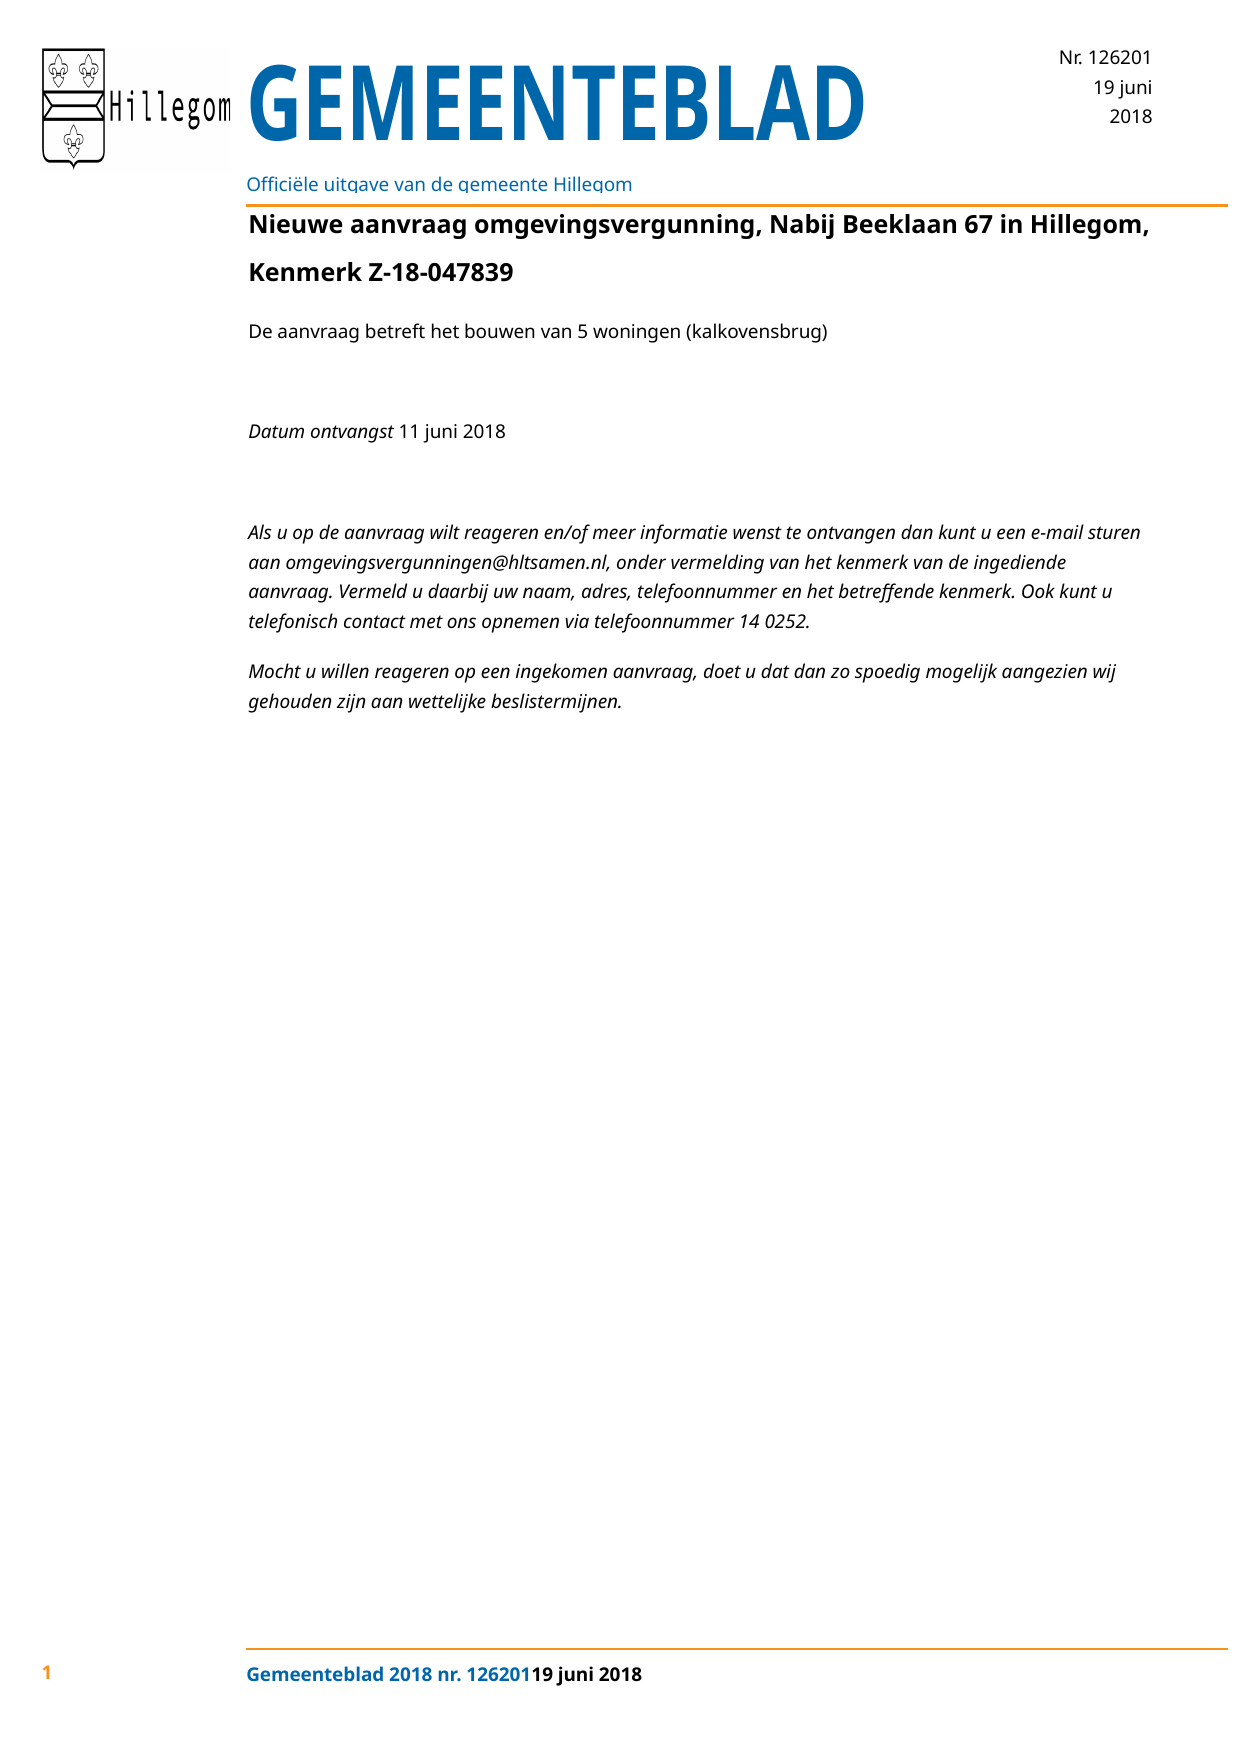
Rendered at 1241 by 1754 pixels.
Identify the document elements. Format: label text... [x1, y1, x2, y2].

text Mocht u willen reageren op een ingekomen aanvraag, doet u dat dan zo spoedig mogelijk aangezien wij gehouden zijn aan wettelijke beslistermijnen. [248, 659, 1152, 714]
picture [41, 47, 231, 172]
text Nieuwe aanvraag omgevingsvergunning, Nabij Beeklaan 67 in Hillegom, Kenmerk Z-18-047839 [248, 207, 1152, 288]
text Datum ontvangst 11 juni 2018 [248, 419, 1152, 444]
text Als u op de aanvraag wilt reageren en/of meer informatie wenst te ontvangen dan kunt u een e-mail sturen aan omgevingsvergunningen@hltsamen.nl, onder vermelding van het kenmerk van de ingediende aanvraag. Vermeld u daarbij uw naam, adres, telefoonnummer en het betreffende kenmerk. Ook kunt u telefonisch contact met ons opnemen via telefoonnummer 14 0252. [248, 519, 1152, 634]
text De aanvraag betreft het bouwen van 5 woningen (kalkovensbrug) [248, 318, 1152, 344]
